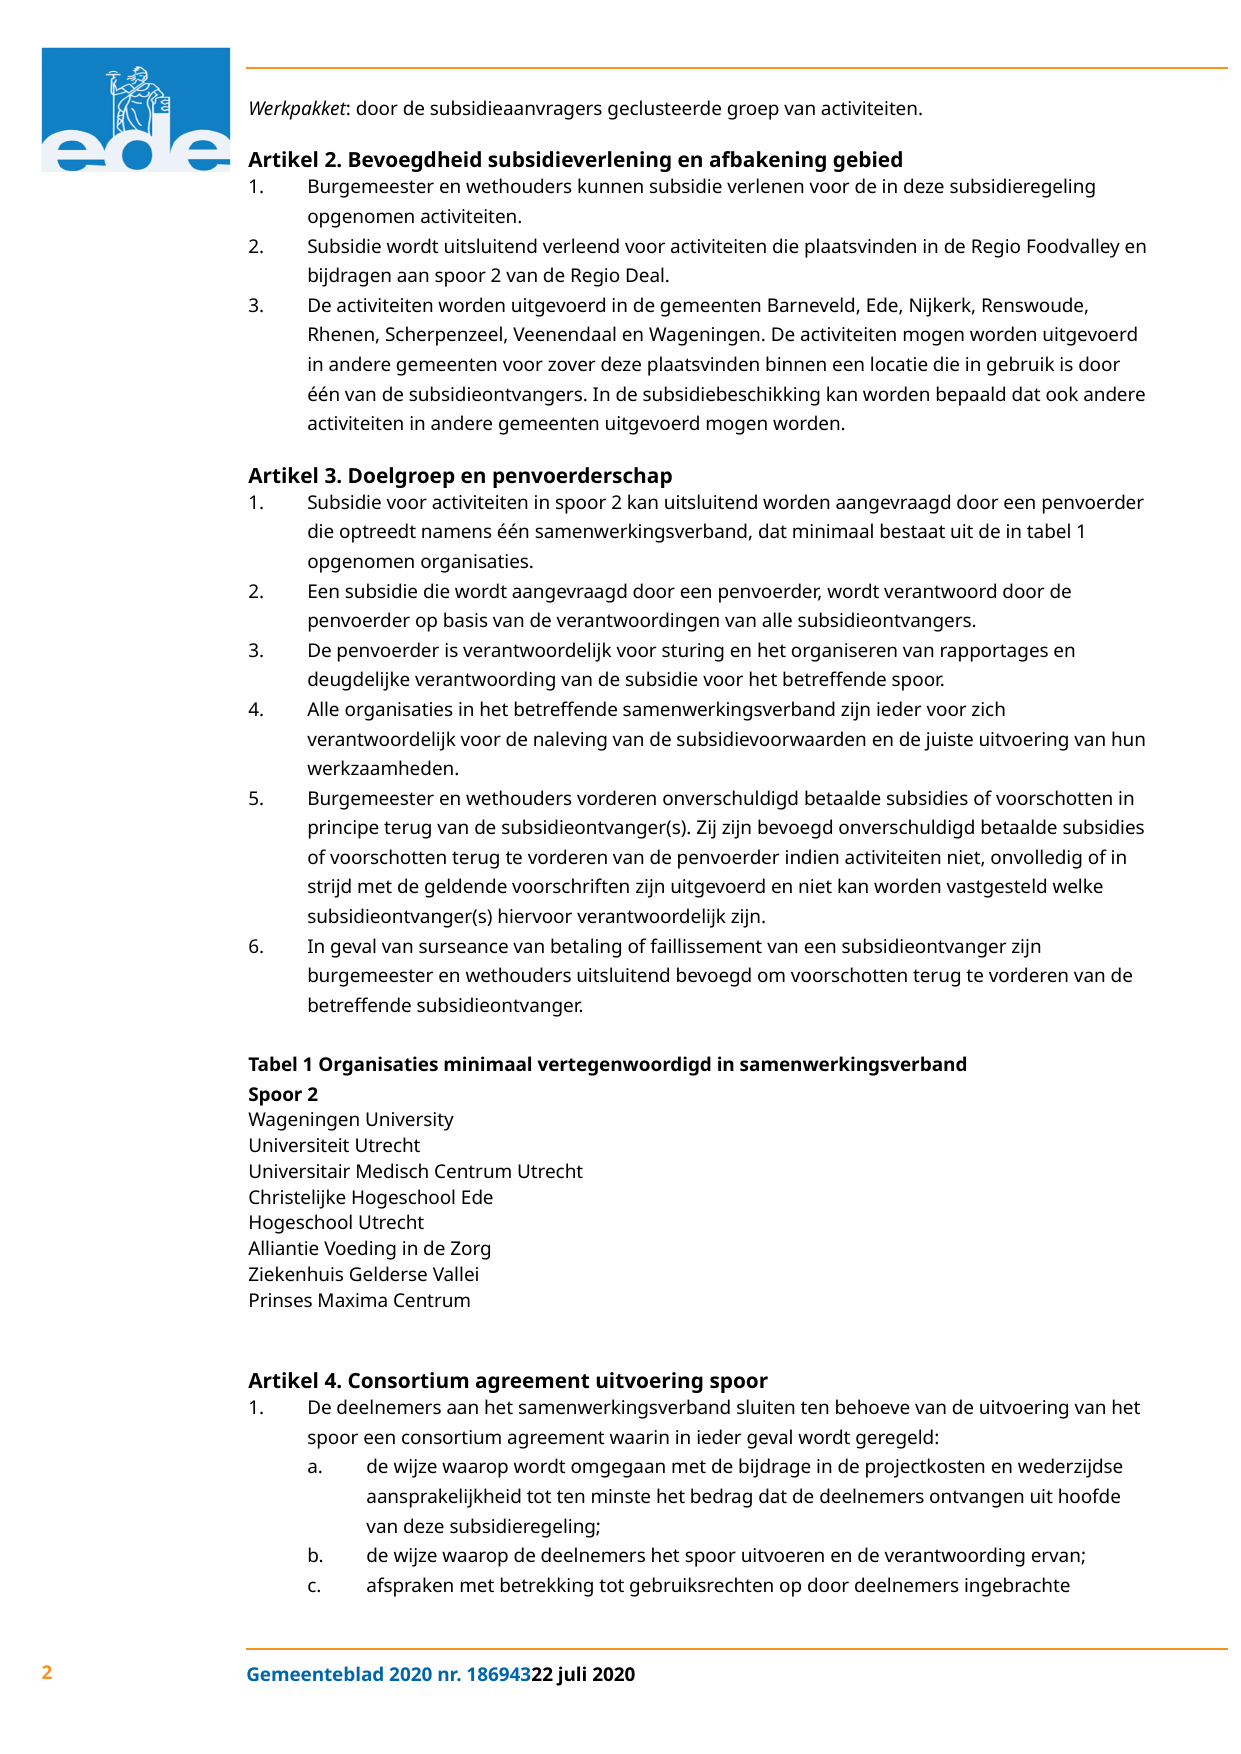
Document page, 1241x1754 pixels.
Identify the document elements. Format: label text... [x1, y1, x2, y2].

text Artikel 2. Bevoegdheid subsidieverlening en afbakening gebied [248, 145, 1152, 174]
table_cell Alliantie Voeding in de Zorg [248, 1235, 1152, 1261]
table_cell Ziekenhuis Gelderse Vallei [248, 1261, 1152, 1287]
list afspraken met betrekking tot gebruiksrechten op door deelnemers ingebrachte [307, 1572, 1152, 1598]
list De activiteiten worden uitgevoerd in de gemeenten Barneveld, Ede, Nijkerk, Renswoude, Rhenen, Scherpenzeel, Veenendaal en Wageningen. De activiteiten mogen worden uitgevoerd in andere gemeenten voor zover deze plaatsvinden binnen een locatie die in gebruik is door één van de subsidieontvangers. In de subsidiebeschikking kan worden bepaald dat ook andere activiteiten in andere gemeenten uitgevoerd mogen worden. [248, 292, 1152, 436]
list Subsidie voor activiteiten in spoor 2 kan uitsluitend worden aangevraagd door een penvoerder die optreedt namens één samenwerkingsverband, dat minimaal bestaat uit de in tabel 1 opgenomen organisaties. [248, 489, 1152, 574]
table_cell Christelijke Hogeschool Ede [248, 1184, 1152, 1209]
text Artikel 4. Consortium agreement uitvoering spoor [248, 1366, 1152, 1394]
text Tabel 1 Organisaties minimaal vertegenwoordigd in samenwerkingsverband [248, 1051, 1152, 1077]
picture [41, 47, 231, 172]
table_header Spoor 2 [248, 1081, 1152, 1107]
list Alle organisaties in het betreffende samenwerkingsverband zijn ieder voor zich verantwoordelijk voor de naleving van de subsidievoorwaarden en de juiste uitvoering van hun werkzaamheden. [248, 696, 1152, 781]
table_cell Hogeschool Utrecht [248, 1210, 1152, 1235]
list de wijze waarop de deelnemers het spoor uitvoeren en de verantwoording ervan; [307, 1542, 1152, 1568]
table_cell Prinses Maxima Centrum [248, 1287, 1152, 1312]
table_cell Universiteit Utrecht [248, 1133, 1152, 1158]
table_cell Wageningen University [248, 1107, 1152, 1132]
list In geval van surseance van betaling of faillissement van een subsidieontvanger zijn burgemeester en wethouders uitsluitend bevoegd om voorschotten terug te vorderen van de betreffende subsidieontvanger. [248, 933, 1152, 1018]
text Werkpakket: door de subsidieaanvragers geclusteerde groep van activiteiten. [248, 95, 1152, 121]
list Burgemeester en wethouders vorderen onverschuldigd betaalde subsidies of voorschotten in principe terug van de subsidieontvanger(s). Zij zijn bevoegd onverschuldigd betaalde subsidies of voorschotten terug te vorderen van de penvoerder indien activiteiten niet, onvolledig of in strijd met de geldende voorschriften zijn uitgevoerd en niet kan worden vastgesteld welke subsidieontvanger(s) hiervoor verantwoordelijk zijn. [248, 785, 1152, 929]
list De penvoerder is verantwoordelijk voor sturing en het organiseren van rapportages en deugdelijke verantwoording van de subsidie voor het betreffende spoor. [248, 637, 1152, 692]
list De deelnemers aan het samenwerkingsverband sluiten ten behoeve van de uitvoering van het spoor een consortium agreement waarin in ieder geval wordt geregeld: [248, 1394, 1152, 1450]
list de wijze waarop wordt omgegaan met de bijdrage in de projectkosten en wederzijdse aansprakelijkheid tot ten minste het bedrag dat de deelnemers ontvangen uit hoofde van deze subsidieregeling; [307, 1454, 1152, 1539]
list Een subsidie die wordt aangevraagd door een penvoerder, wordt verantwoord door de penvoerder op basis van de verantwoordingen van alle subsidieontvangers. [248, 578, 1152, 633]
table_cell Universitair Medisch Centrum Utrecht [248, 1158, 1152, 1184]
text Artikel 3. Doelgroep en penvoerderschap [248, 461, 1152, 489]
list Burgemeester en wethouders kunnen subsidie verlenen voor de in deze subsidieregeling opgenomen activiteiten. [248, 174, 1152, 229]
list Subsidie wordt uitsluitend verleend voor activiteiten die plaatsvinden in de Regio Foodvalley en bijdragen aan spoor 2 van de Regio Deal. [248, 233, 1152, 288]
